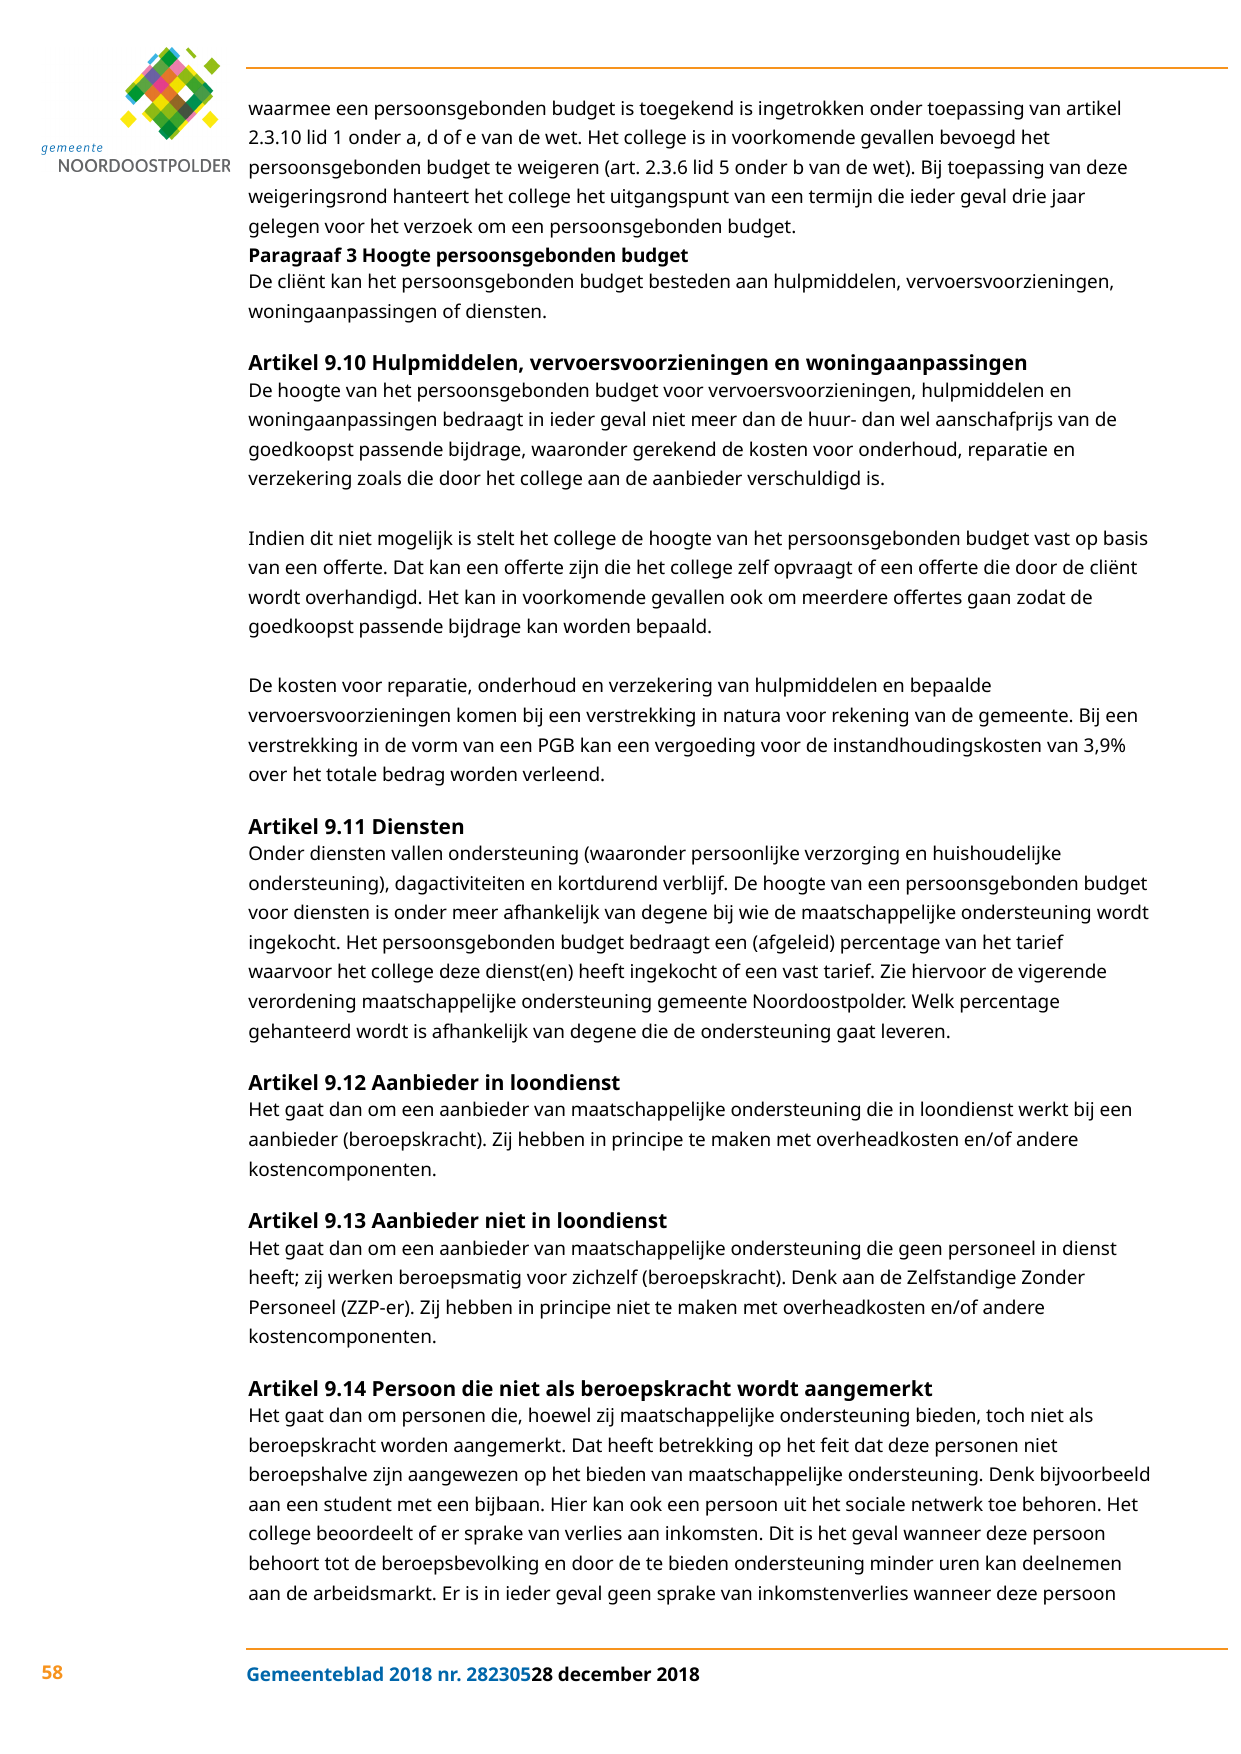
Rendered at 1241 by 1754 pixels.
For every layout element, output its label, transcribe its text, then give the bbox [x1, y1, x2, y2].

text Indien dit niet mogelijk is stelt het college de hoogte van het persoonsgebonden budget vast op basis van een offerte. Dat kan een offerte zijn die het college zelf opvraagt of een offerte die door de cliënt wordt overhandigd. Het kan in voorkomende gevallen ook om meerdere offertes gaan zodat de goedkoopst passende bijdrage kan worden bepaald. [248, 525, 1152, 639]
text De kosten voor reparatie, onderhoud en verzekering van hulpmiddelen en bepaalde vervoersvoorzieningen komen bij een verstrekking in natura voor rekening van de gemeente. Bij een verstrekking in de vorm van een PGB kan een vergoeding voor de instandhoudingskosten van 3,9% over het totale bedrag worden verleend. [248, 673, 1152, 787]
text Artikel 9.10 Hulpmiddelen, vervoersvoorzieningen en woningaanpassingen [248, 348, 1152, 377]
text Het gaat dan om een aanbieder van maatschappelijke ondersteuning die in loondienst werkt bij een aanbieder (beroepskracht). Zij hebben in principe te maken met overheadkosten en/of andere kostencomponenten. [248, 1097, 1152, 1182]
text Artikel 9.12 Aanbieder in loondienst [248, 1068, 1152, 1097]
text Artikel 9.14 Persoon die niet als beroepskracht wordt aangemerkt [248, 1374, 1152, 1402]
text waarmee een persoonsgebonden budget is toegekend is ingetrokken onder toepassing van artikel 2.3.10 lid 1 onder a, d of e van de wet. Het college is in voorkomende gevallen bevoegd het persoonsgebonden budget te weigeren (art. 2.3.6 lid 5 onder b van de wet). Bij toepassing van deze weigeringsrond hanteert het college het uitgangspunt van een termijn die ieder geval drie jaar gelegen voor het verzoek om een persoonsgebonden budget. [248, 95, 1152, 239]
text Paragraaf 3 Hoogte persoonsgebonden budget [248, 243, 1152, 268]
text De hoogte van het persoonsgebonden budget voor vervoersvoorzieningen, hulpmiddelen en woningaanpassingen bedraagt in ieder geval niet meer dan de huur- dan wel aanschafprijs van de goedkoopst passende bijdrage, waaronder gerekend de kosten voor onderhoud, reparatie en verzekering zoals die door het college aan de aanbieder verschuldigd is. [248, 377, 1152, 491]
text Het gaat dan om personen die, hoewel zij maatschappelijke ondersteuning bieden, toch niet als beroepskracht worden aangemerkt. Dat heeft betrekking op het feit dat deze personen niet beroepshalve zijn aangewezen op het bieden van maatschappelijke ondersteuning. Denk bijvoorbeeld aan een student met een bijbaan. Hier kan ook een persoon uit het sociale netwerk toe behoren. Het college beoordeelt of er sprake van verlies aan inkomsten. Dit is het geval wanneer deze persoon behoort tot de beroepsbevolking en door de te bieden ondersteuning minder uren kan deelnemen aan de arbeidsmarkt. Er is in ieder geval geen sprake van inkomstenverlies wanneer deze persoon [248, 1402, 1152, 1606]
text Het gaat dan om een aanbieder van maatschappelijke ondersteuning die geen personeel in dienst heeft; zij werken beroepsmatig voor zichzelf (beroepskracht). Denk aan de Zelfstandige Zonder Personeel (ZZP-er). Zij hebben in principe niet te maken met overheadkosten en/of andere kostencomponenten. [248, 1235, 1152, 1349]
text De cliënt kan het persoonsgebonden budget besteden aan hulpmiddelen, vervoersvoorzieningen, woningaanpassingen of diensten. [248, 268, 1152, 324]
text Artikel 9.13 Aanbieder niet in loondienst [248, 1206, 1152, 1235]
text Artikel 9.11 Diensten [248, 812, 1152, 840]
text Onder diensten vallen ondersteuning (waaronder persoonlijke verzorging en huishoudelijke ondersteuning), dagactiviteiten en kortdurend verblijf. De hoogte van een persoonsgebonden budget voor diensten is onder meer afhankelijk van degene bij wie de maatschappelijke ondersteuning wordt ingekocht. Het persoonsgebonden budget bedraagt een (afgeleid) percentage van het tarief waarvoor het college deze dienst(en) heeft ingekocht of een vast tarief. Zie hiervoor de vigerende verordening maatschappelijke ondersteuning gemeente Noordoostpolder. Welk percentage gehanteerd wordt is afhankelijk van degene die de ondersteuning gaat leveren. [248, 840, 1152, 1043]
picture [41, 47, 231, 172]
